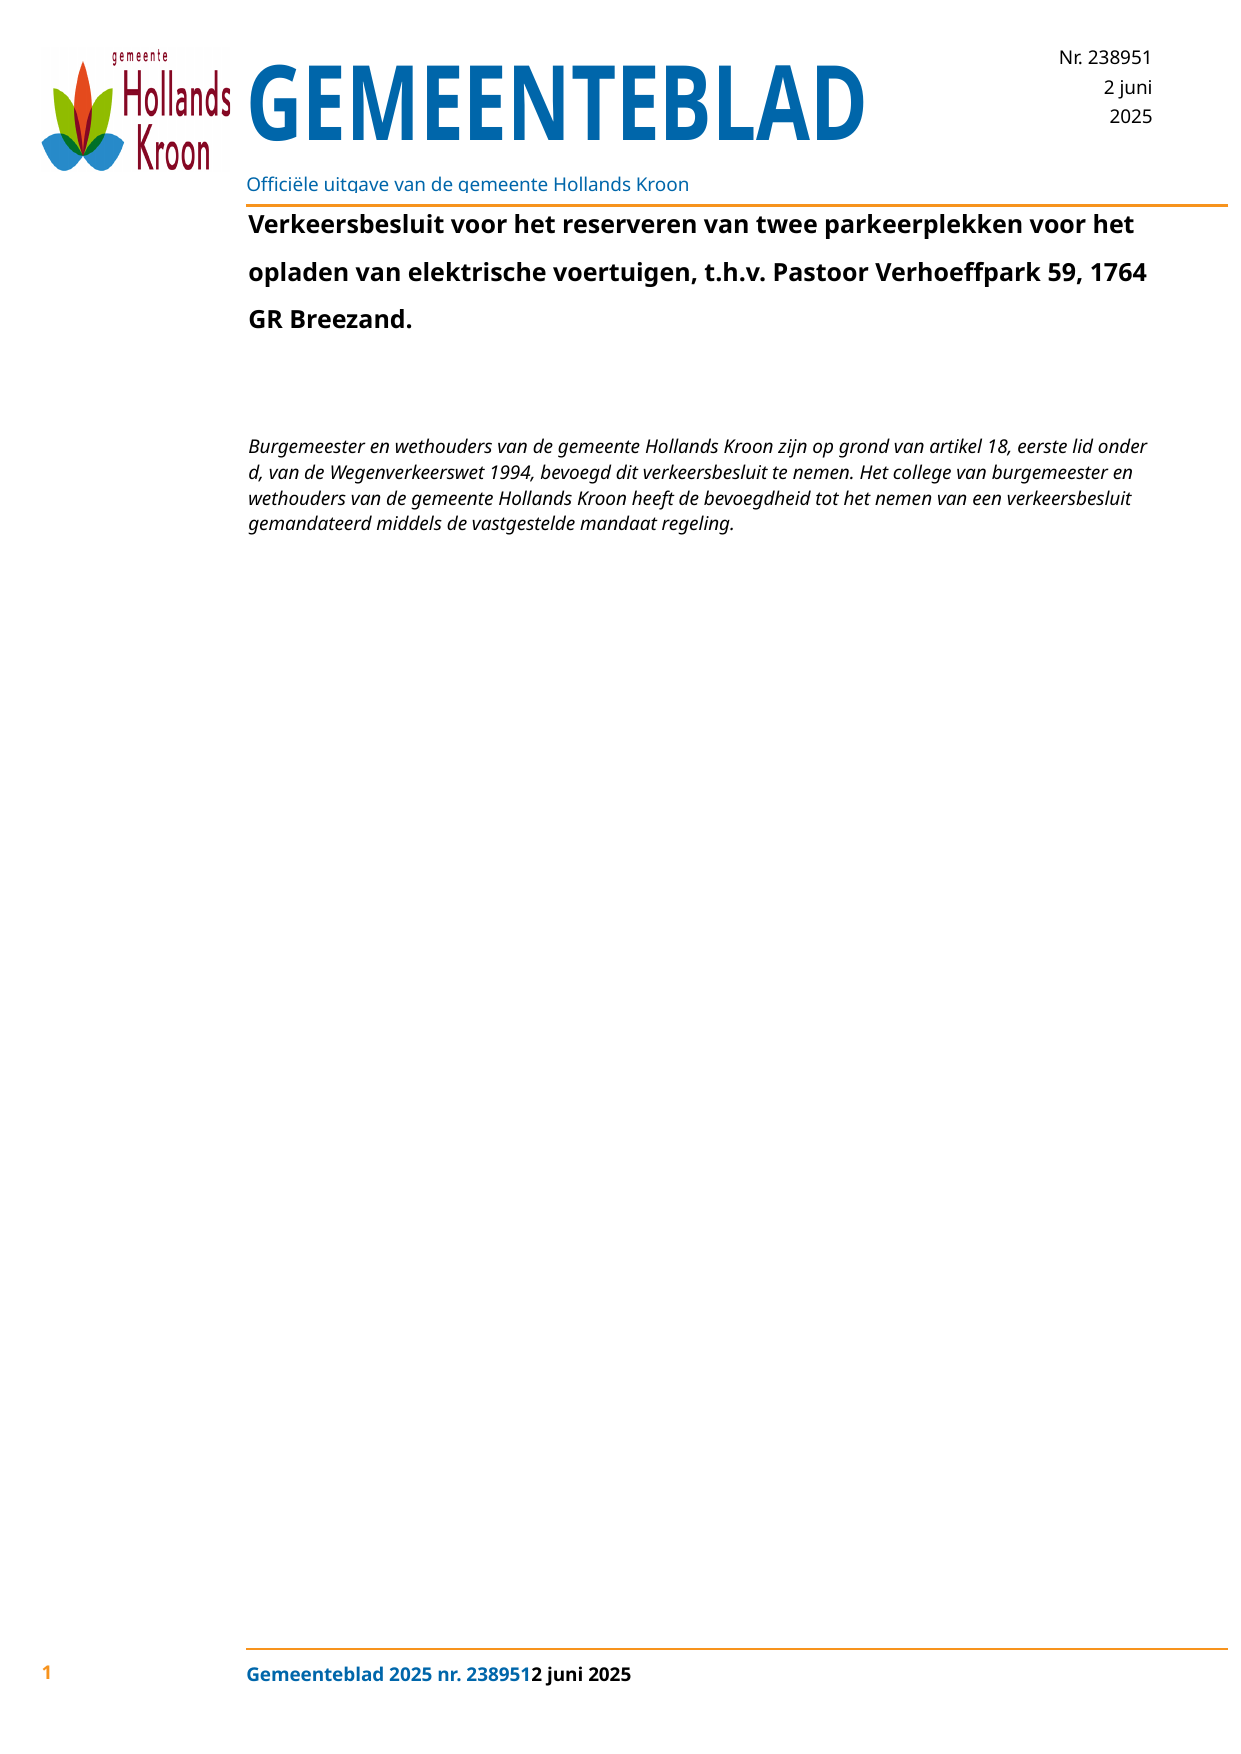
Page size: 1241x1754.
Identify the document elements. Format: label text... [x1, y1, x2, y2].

picture [41, 47, 231, 172]
text Verkeersbesluit voor het reserveren van twee parkeerplekken voor het opladen van elektrische voertuigen, t.h.v. Pastoor Verhoeffpark 59, 1764 GR Breezand. [248, 207, 1152, 336]
text Burgemeester en wethouders van de gemeente Hollands Kroon zijn op grond van artikel 18, eerste lid onder d, van de Wegenverkeerswet 1994, bevoegd dit verkeersbesluit te nemen. Het college van burgemeester en wethouders van de gemeente Hollands Kroon heeft de bevoegdheid tot het nemen van een verkeersbesluit gemandateerd middels de vastgestelde mandaat regeling. [248, 433, 1152, 536]
